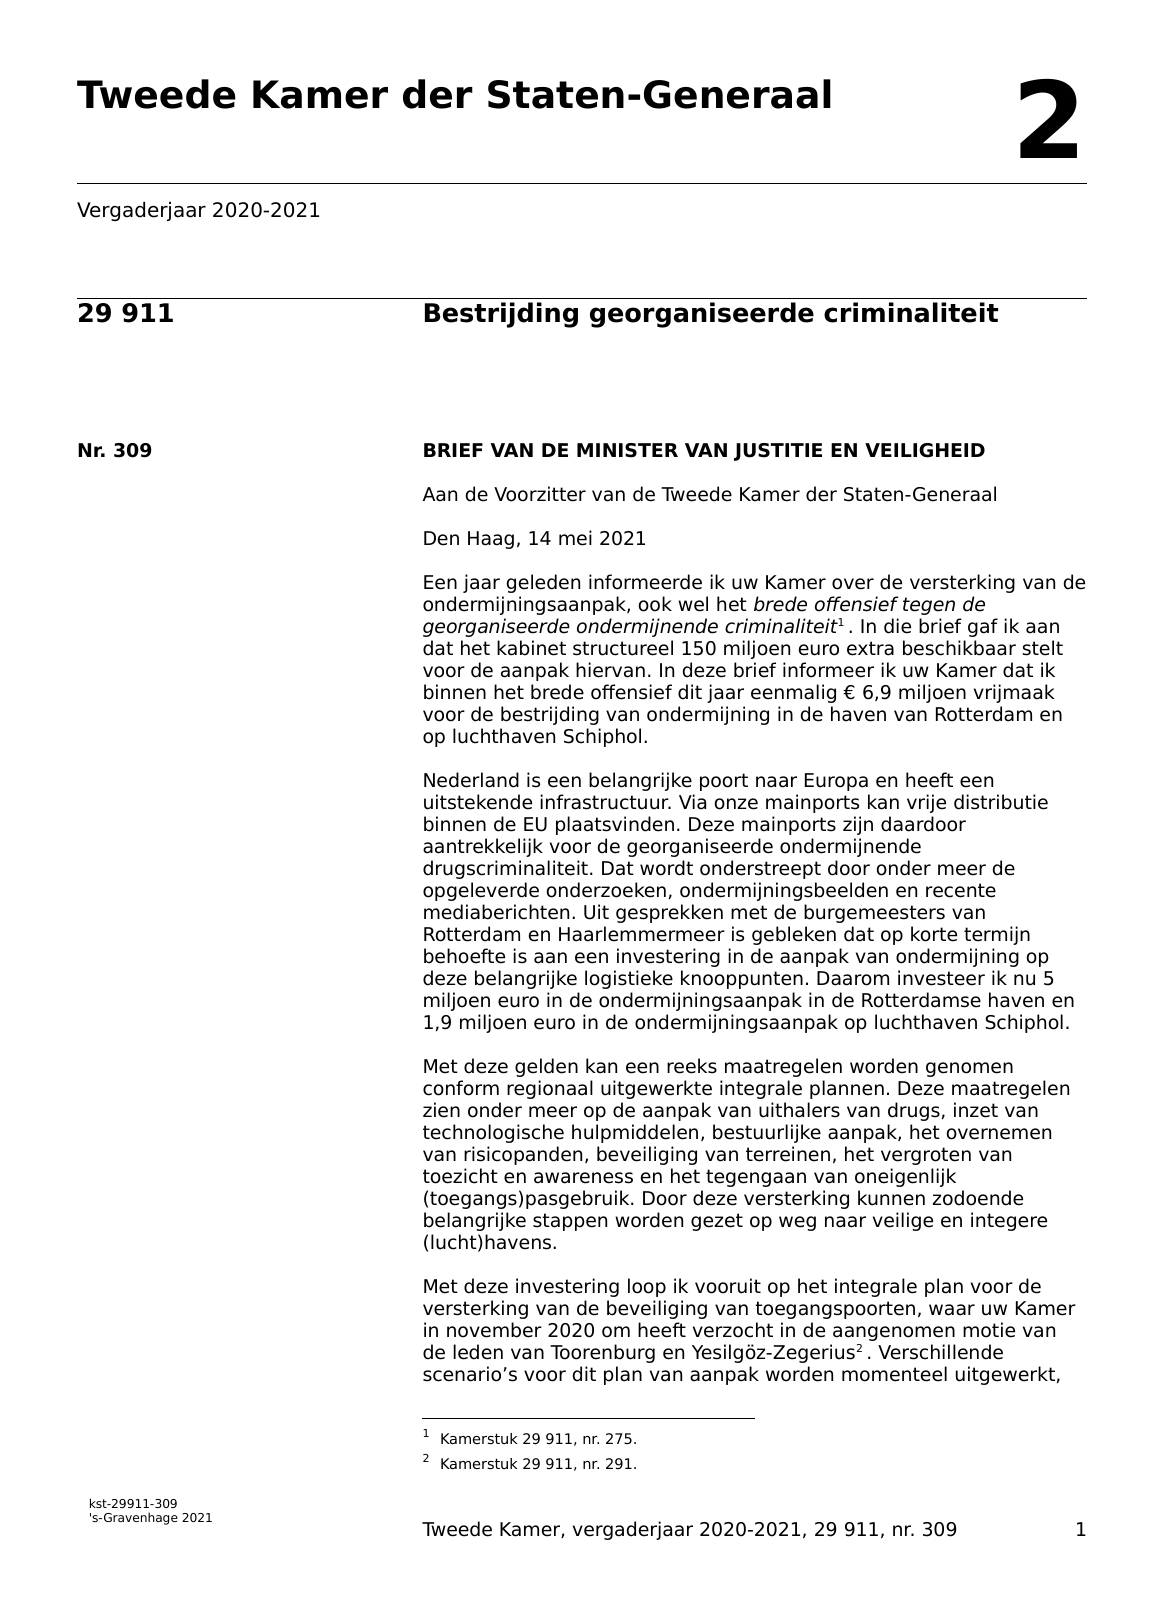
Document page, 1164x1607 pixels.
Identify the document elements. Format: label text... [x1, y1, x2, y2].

subtitle Nr. 309 BRIEF VAN DE MINISTER VAN JUSTITIE EN VEILIGHEID [77, 440, 1087, 462]
text Met deze investering loop ik vooruit op het integrale plan voor de versterking van de beveiliging van toegangspoorten, waar uw Kamer in november 2020 om heeft verzocht in de aangenomen motie van de leden van Toorenburg en Yesilgöz-Zegerius. Verschillende scenario’s voor dit plan van aanpak worden momenteel uitgewerkt, [422, 1276, 1087, 1386]
text Met deze gelden kan een reeks maatregelen worden genomen conform regionaal uitgewerkte integrale plannen. Deze maatregelen zien onder meer op de aanpak van uithalers van drugs, inzet van technologische hulpmiddelen, bestuurlijke aanpak, het overnemen van risicopanden, beveiliging van terreinen, het vergroten van toezicht en awareness en het tegengaan van oneigenlijk (toegangs)pasgebruik. Door deze versterking kunnen zodoende belangrijke stappen worden gezet op weg naar veilige en integere (lucht)havens. [422, 1056, 1087, 1254]
table_header 2 [886, 59, 1087, 183]
subtitle 29 911 Bestrijding georganiseerde criminaliteit [77, 299, 1087, 329]
text Nederland is een belangrijke poort naar Europa en heeft een uitstekende infrastructuur. Via onze mainports kan vrije distributie binnen de EU plaatsvinden. Deze mainports zijn daardoor aantrekkelijk voor de georganiseerde ondermijnende drugscriminaliteit. Dat wordt onderstreept door onder meer de opgeleverde onderzoeken, ondermijningsbeelden en recente mediaberichten. Uit gesprekken met de burgemeesters van Rotterdam en Haarlemmermeer is gebleken dat op korte termijn behoefte is aan een investering in de aanpak van ondermijning op deze belangrijke logistieke knooppunten. Daarom investeer ik nu 5 miljoen euro in de ondermijningsaanpak in de Rotterdamse haven en 1,9 miljoen euro in de ondermijningsaanpak op luchthaven Schiphol. [422, 770, 1087, 1034]
text Kamerstuk 29 911, nr. 291. [422, 1452, 1087, 1474]
table_cell Vergaderjaar 2020-2021 [77, 184, 1087, 298]
text Een jaar geleden informeerde ik uw Kamer over de versterking van de ondermijningsaanpak, ook wel het brede offensief tegen de georganiseerde ondermijnende criminaliteit. In die brief gaf ik aan dat het kabinet structureel 150 miljoen euro extra beschikbaar stelt voor de aanpak hiervan. In deze brief informeer ik uw Kamer dat ik binnen het brede offensief dit jaar eenmalig € 6,9 miljoen vrijmaak voor de bestrijding van ondermijning in de haven van Rotterdam en op luchthaven Schiphol. [422, 572, 1087, 748]
text 's-Gravenhage 2021 [88, 1511, 323, 1525]
text Den Haag, 14 mei 2021 [422, 528, 1087, 550]
table_header Tweede Kamer der Staten-Generaal [77, 59, 886, 183]
text kst-29911-309 [88, 1497, 323, 1511]
text Kamerstuk 29 911, nr. 275. [422, 1427, 1087, 1449]
text Aan de Voorzitter van de Tweede Kamer der Staten-Generaal [422, 484, 1087, 506]
